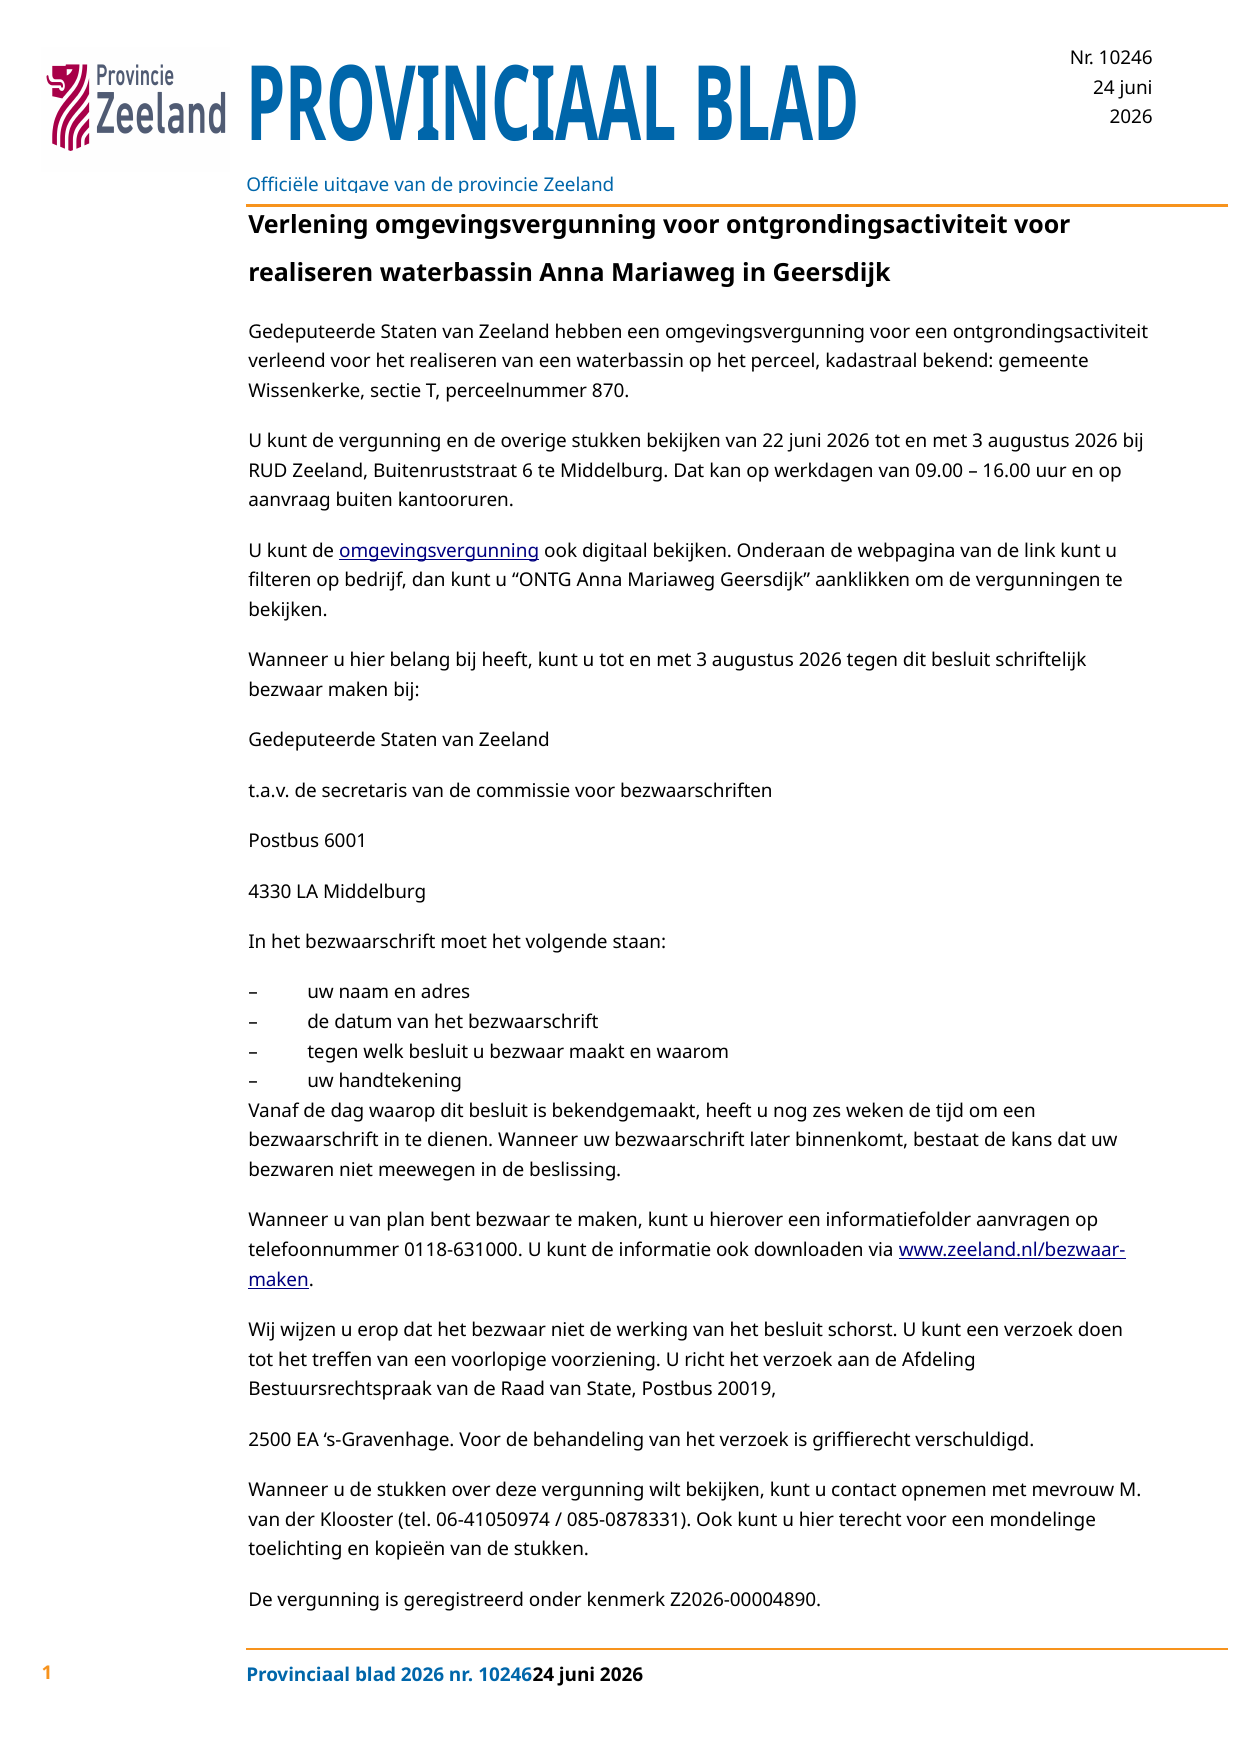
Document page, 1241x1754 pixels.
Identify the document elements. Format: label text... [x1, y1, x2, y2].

text 4330 LA Middelburg [248, 878, 1152, 904]
text Wij wijzen u erop dat het bezwaar niet de werking van het besluit schorst. U kunt een verzoek doen tot het treffen van een voorlopige voorziening. U richt het verzoek aan de Afdeling Bestuursrechtspraak van de Raad van State, Postbus 20019, [248, 1316, 1152, 1401]
text Wanneer u hier belang bij heeft, kunt u tot en met 3 augustus 2026 tegen dit besluit schriftelijk bezwaar maken bij: [248, 647, 1152, 702]
text Vanaf de dag waarop dit besluit is bekendgemaakt, heeft u nog zes weken de tijd om een bezwaarschrift in te dienen. Wanneer uw bezwaarschrift later binnenkomt, bestaat de kans dat uw bezwaren niet meewegen in de beslissing. [248, 1097, 1152, 1182]
list uw handtekening [248, 1067, 1152, 1093]
text Postbus 6001 [248, 827, 1152, 853]
picture [41, 47, 231, 172]
text Gedeputeerde Staten van Zeeland [248, 727, 1152, 752]
text Gedeputeerde Staten van Zeeland hebben een omgevingsvergunning voor een ontgrondingsactiviteit verleend voor het realiseren van een waterbassin op het perceel, kadastraal bekend: gemeente Wissenkerke, sectie T, perceelnummer 870. [248, 318, 1152, 403]
text In het bezwaarschrift moet het volgende staan: [248, 928, 1152, 954]
text t.a.v. de secretaris van de commissie voor bezwaarschriften [248, 777, 1152, 803]
text U kunt de omgevingsvergunning ook digitaal bekijken. Onderaan de webpagina van de link kunt u filteren op bedrijf, dan kunt u “ONTG Anna Mariaweg Geersdijk” aanklikken om de vergunningen te bekijken. [248, 537, 1152, 622]
text De vergunning is geregistreerd onder kenmerk Z2026-00004890. [248, 1586, 1152, 1612]
text 2500 EA ‘s-Gravenhage. Voor de behandeling van het verzoek is griffierecht verschuldigd. [248, 1426, 1152, 1452]
list uw naam en adres [248, 979, 1152, 1004]
text U kunt de vergunning en de overige stukken bekijken van 22 juni 2026 tot en met 3 augustus 2026 bij RUD Zeeland, Buitenruststraat 6 te Middelburg. Dat kan op werkdagen van 09.00 – 16.00 uur en op aanvraag buiten kantooruren. [248, 427, 1152, 512]
text Wanneer u de stukken over deze vergunning wilt bekijken, kunt u contact opnemen met mevrouw M. van der Klooster (tel. 06-41050974 / 085-0878331). Ook kunt u hier terecht voor een mondelinge toelichting en kopieën van de stukken. [248, 1476, 1152, 1561]
list de datum van het bezwaarschrift [248, 1008, 1152, 1034]
text Wanneer u van plan bent bezwaar te maken, kunt u hierover een informatiefolder aanvragen op telefoonnummer 0118-631000. U kunt de informatie ook downloaden via www.zeeland.nl/bezwaar-maken. [248, 1207, 1152, 1292]
text Verlening omgevingsvergunning voor ontgrondingsactiviteit voor realiseren waterbassin Anna Mariaweg in Geersdijk [248, 207, 1152, 288]
list tegen welk besluit u bezwaar maakt en waarom [248, 1038, 1152, 1064]
